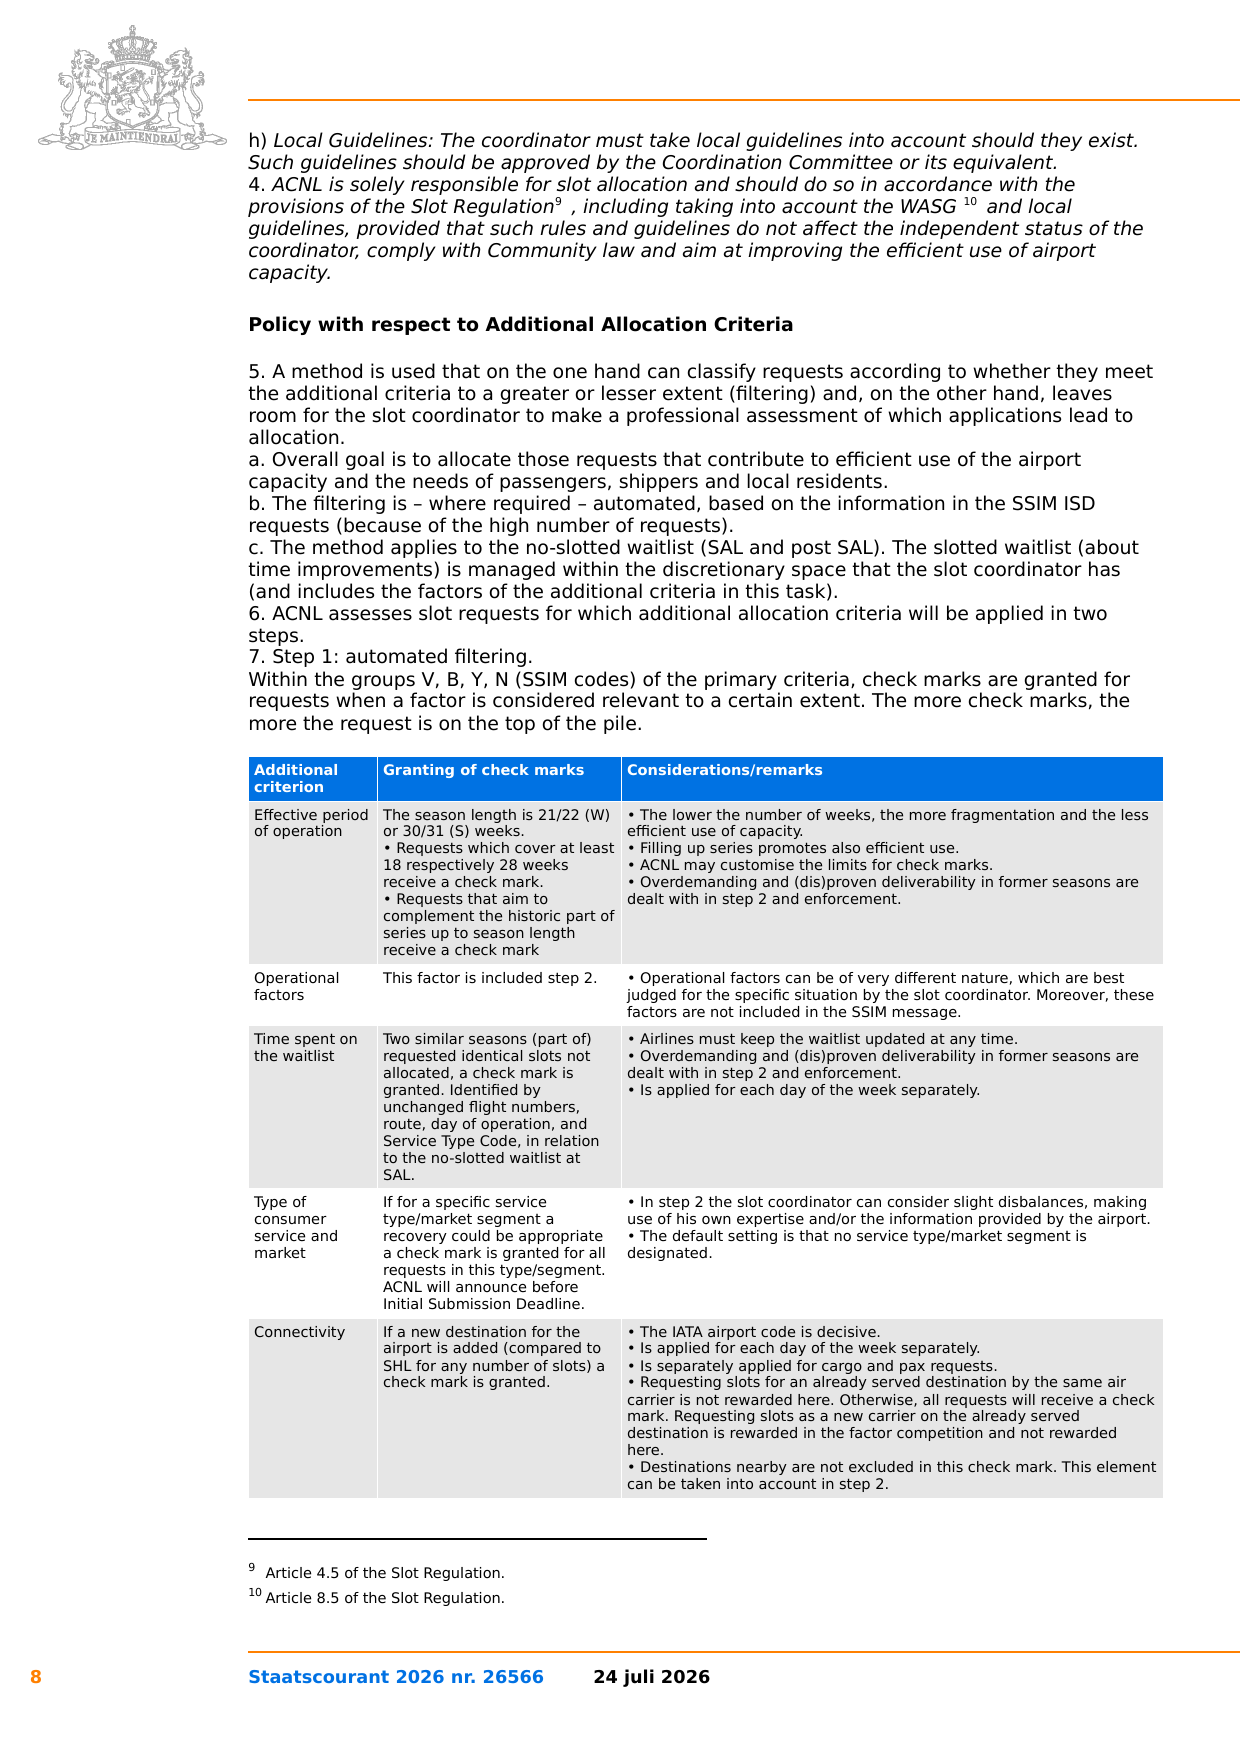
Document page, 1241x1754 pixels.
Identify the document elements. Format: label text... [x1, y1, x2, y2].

text 4. ACNL is solely responsible for slot allocation and should do so in accordance with the provisions of the Slot Regulation , including taking into account the WASG and local guidelines, provided that such rules and guidelines do not affect the independent status of the coordinator, comply with Community law and aim at improving the efficient use of airport capacity. [248, 174, 1163, 284]
table_cell Operational factors [249, 965, 377, 1025]
table_cell Type of consumer service and market [249, 1190, 377, 1318]
text Within the groups V, B, Y, N (SSIM codes) of the primary criteria, check marks are granted for requests when a factor is considered relevant to a certain extent. The more check marks, the more the request is on the top of the pile. [248, 668, 1163, 734]
text 6. ACNL assesses slot requests for which additional allocation criteria will be applied in two steps. [248, 602, 1163, 646]
table_cell • In step 2 the slot coordinator can consider slight disbalances, making use of his own expertise and/or the information provided by the airport. • The default setting is that no service type/market segment is designated. [622, 1190, 1163, 1318]
table_cell • The lower the number of weeks, the more fragmentation and the less efficient use of capacity. • Filling up series promotes also efficient use. • ACNL may customise the limits for check marks. • Overdemanding and (dis)proven deliverability in former seasons are dealt with in step 2 and enforcement. [622, 802, 1163, 964]
table_header Considerations/remarks [622, 757, 1163, 801]
table_header Additional criterion [249, 757, 377, 801]
table_cell The season length is 21/22 (W) or 30/31 (S) weeks. • Requests which cover at least 18 respectively 28 weeks receive a check mark. • Requests that aim to complement the historic part of series up to season length receive a check mark [378, 802, 621, 964]
text b. The filtering is – where required – automated, based on the information in the SSIM ISD requests (because of the high number of requests). [248, 493, 1163, 537]
text c. The method applies to the no-slotted waitlist (SAL and post SAL). The slotted waitlist (about time improvements) is managed within the discretionary space that the slot coordinator has (and includes the factors of the additional criteria in this task). [248, 537, 1163, 602]
table_cell Two similar seasons (part of) requested identical slots not allocated, a check mark is granted. Identified by unchanged flight numbers, route, day of operation, and Service Type Code, in relation to the no-slotted waitlist at SAL. [378, 1026, 621, 1188]
table_cell If for a specific service type/market segment a recovery could be appropriate a check mark is granted for all requests in this type/segment. ACNL will announce before Initial Submission Deadline. [378, 1190, 621, 1318]
text h) Local Guidelines: The coordinator must take local guidelines into account should they exist. Such guidelines should be approved by the Coordination Committee or its equivalent. [248, 130, 1163, 174]
text 5. A method is used that on the one hand can classify requests according to whether they meet the additional criteria to a greater or lesser extent (filtering) and, on the other hand, leaves room for the slot coordinator to make a professional assessment of which applications lead to allocation. [248, 361, 1163, 449]
text a. Overall goal is to allocate those requests that contribute to efficient use of the airport capacity and the needs of passengers, shippers and local residents. [248, 449, 1163, 493]
table_cell • Airlines must keep the waitlist updated at any time. • Overdemanding and (dis)proven deliverability in former seasons are dealt with in step 2 and enforcement. • Is applied for each day of the week separately. [622, 1026, 1163, 1188]
table_cell Connectivity [249, 1319, 377, 1498]
table_cell Time spent on the waitlist [249, 1026, 377, 1188]
table_cell • Operational factors can be of very different nature, which are best judged for the specific situation by the slot coordinator. Moreover, these factors are not included in the SSIM message. [622, 965, 1163, 1025]
subtitle Policy with respect to Additional Allocation Criteria [248, 314, 1163, 336]
table_cell This factor is included step 2. [378, 965, 621, 1025]
table_cell Effective period of operation [249, 802, 377, 964]
text Article 8.5 of the Slot Regulation. [248, 1586, 1163, 1608]
table_cell If a new destination for the airport is added (compared to SHL for any number of slots) a check mark is granted. [378, 1319, 621, 1498]
text Article 4.5 of the Slot Regulation. [248, 1561, 1163, 1583]
text 7. Step 1: automated filtering. [248, 646, 1163, 668]
table_cell • The IATA airport code is decisive. • Is applied for each day of the week separately. • Is separately applied for cargo and pax requests. • Requesting slots for an already served destination by the same air carrier is not rewarded here. Otherwise, all requests will receive a check mark. Requesting slots as a new carrier on the already served destination is rewarded in the factor competition and not rewarded here. • Destinations nearby are not excluded in this check mark. This element can be taken into account in step 2. [622, 1319, 1163, 1498]
picture [38, 25, 227, 150]
table_header Granting of check marks [378, 757, 621, 801]
